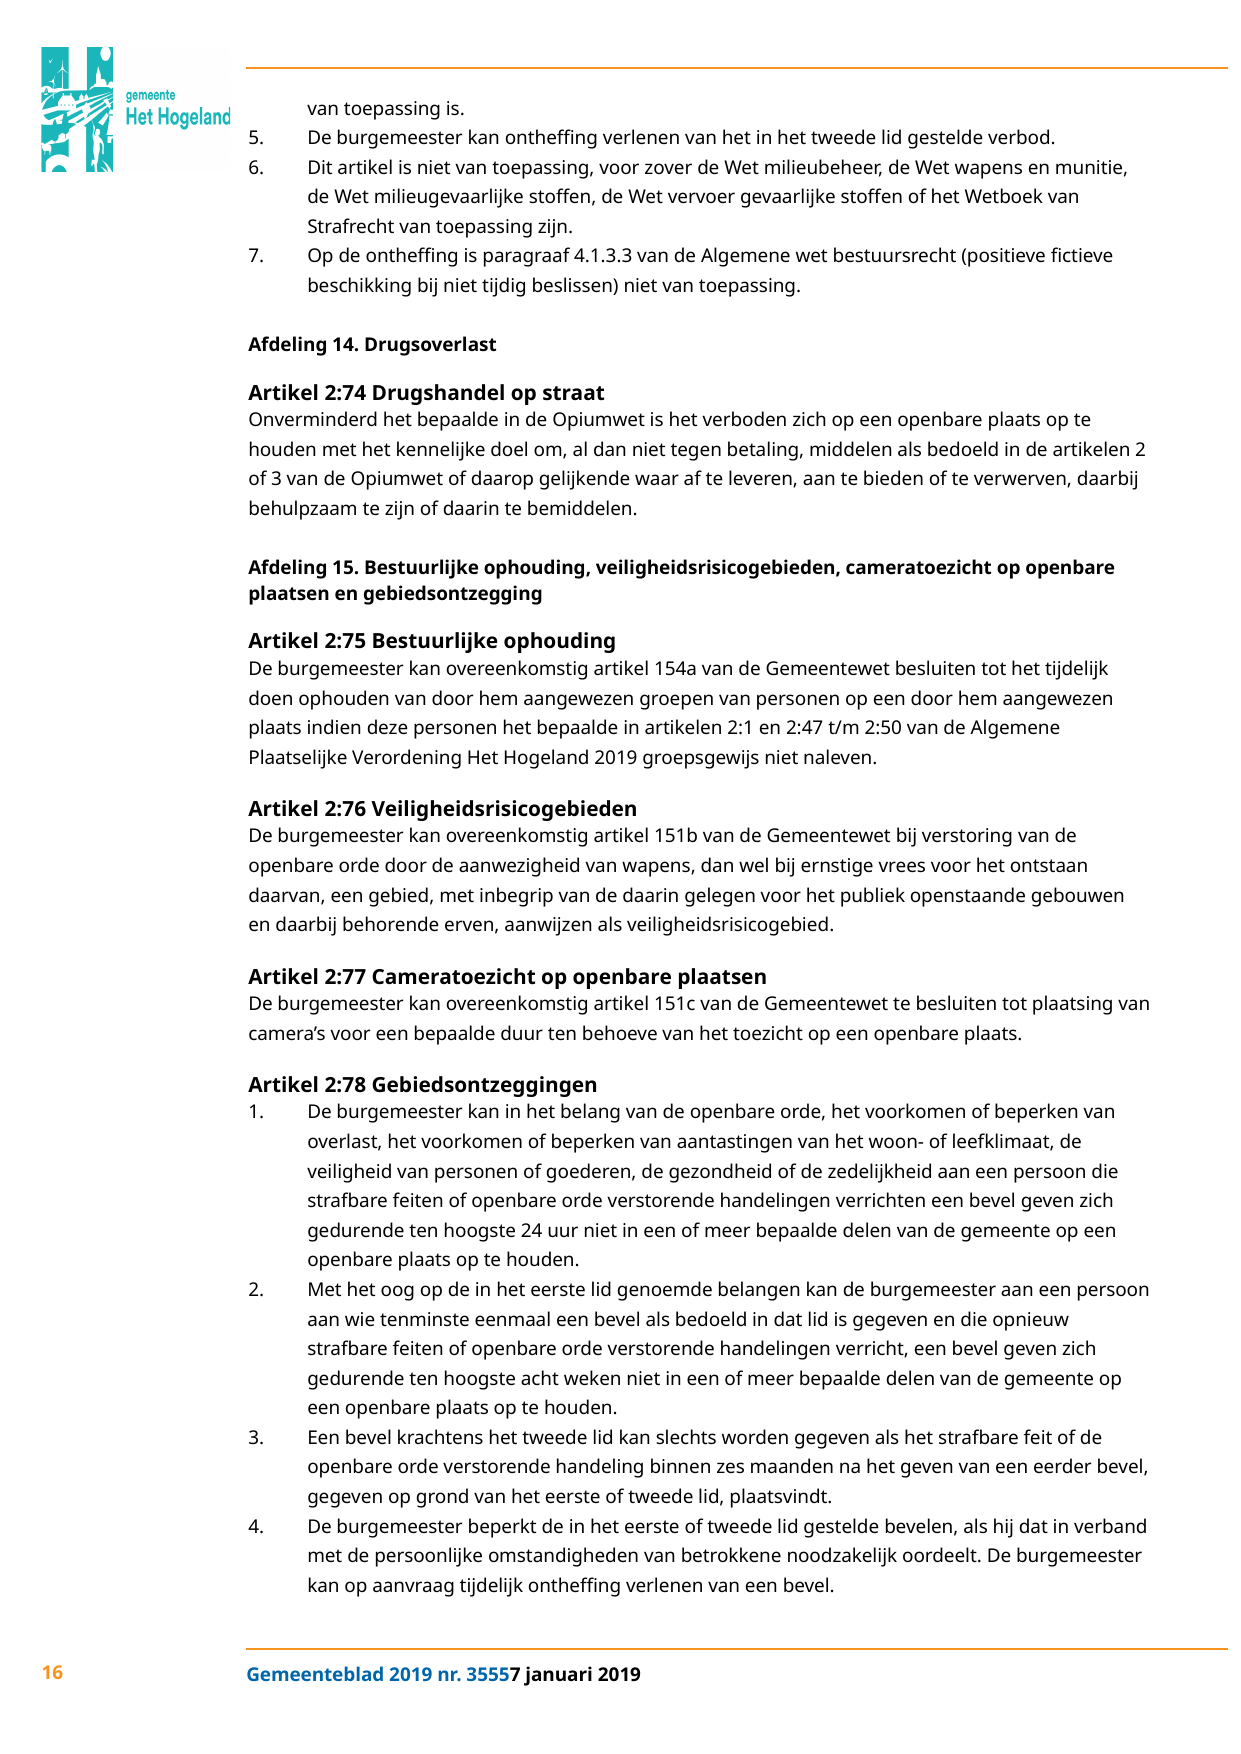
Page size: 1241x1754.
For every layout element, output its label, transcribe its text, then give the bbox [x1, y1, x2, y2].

text Artikel 2:78 Gebiedsontzeggingen [248, 1070, 1152, 1099]
list De burgemeester kan ontheffing verlenen van het in het tweede lid gestelde verbod. [248, 124, 1152, 150]
list De burgemeester beperkt de in het eerste of tweede lid gestelde bevelen, als hij dat in verband met de persoonlijke omstandigheden van betrokkene noodzakelijk oordeelt. De burgemeester kan op aanvraag tijdelijk ontheffing verlenen van een bevel. [248, 1513, 1152, 1598]
picture [41, 47, 231, 172]
list Met het oog op de in het eerste lid genoemde belangen kan de burgemeester aan een persoon aan wie tenminste eenmaal een bevel als bedoeld in dat lid is gegeven en die opnieuw strafbare feiten of openbare orde verstorende handelingen verricht, een bevel geven zich gedurende ten hoogste acht weken niet in een of meer bepaalde delen van de gemeente op een openbare plaats op te houden. [248, 1276, 1152, 1420]
text Onverminderd het bepaalde in de Opiumwet is het verboden zich op een openbare plaats op te houden met het kennelijke doel om, al dan niet tegen betaling, middelen als bedoeld in de artikelen 2 of 3 van de Opiumwet of daarop gelijkende waar af te leveren, aan te bieden of te verwerven, daarbij behulpzaam te zijn of daarin te bemiddelen. [248, 406, 1152, 521]
text Artikel 2:77 Cameratoezicht op openbare plaatsen [248, 962, 1152, 990]
list van toepassing is. [248, 95, 1152, 121]
text De burgemeester kan overeenkomstig artikel 154a van de Gemeentewet besluiten tot het tijdelijk doen ophouden van door hem aangewezen groepen van personen op een door hem aangewezen plaats indien deze personen het bepaalde in artikelen 2:1 en 2:47 t/m 2:50 van de Algemene Plaatselijke Verordening Het Hogeland 2019 groepsgewijs niet naleven. [248, 655, 1152, 769]
text Artikel 2:75 Bestuurlijke ophouding [248, 627, 1152, 655]
text Artikel 2:74 Drugshandel op straat [248, 378, 1152, 406]
text De burgemeester kan overeenkomstig artikel 151b van de Gemeentewet bij verstoring van de openbare orde door de aanwezigheid van wapens, dan wel bij ernstige vrees voor het ontstaan daarvan, een gebied, met inbegrip van de daarin gelegen voor het publiek openstaande gebouwen en daarbij behorende erven, aanwijzen als veiligheidsrisicogebied. [248, 823, 1152, 937]
list Op de ontheffing is paragraaf 4.1.3.3 van de Algemene wet bestuursrecht (positieve fictieve beschikking bij niet tijdig beslissen) niet van toepassing. [248, 243, 1152, 298]
text De burgemeester kan overeenkomstig artikel 151c van de Gemeentewet te besluiten tot plaatsing van camera’s voor een bepaalde duur ten behoeve van het toezicht op een openbare plaats. [248, 990, 1152, 1046]
list De burgemeester kan in het belang van de openbare orde, het voorkomen of beperken van overlast, het voorkomen of beperken van aantastingen van het woon- of leefklimaat, de veiligheid van personen of goederen, de gezondheid of de zedelijkheid aan een persoon die strafbare feiten of openbare orde verstorende handelingen verrichten een bevel geven zich gedurende ten hoogste 24 uur niet in een of meer bepaalde delen van de gemeente op een openbare plaats op te houden. [248, 1099, 1152, 1272]
text Afdeling 14. Drugsoverlast [248, 331, 1152, 357]
list Een bevel krachtens het tweede lid kan slechts worden gegeven als het strafbare feit of de openbare orde verstorende handeling binnen zes maanden na het geven van een eerder bevel, gegeven op grond van het eerste of tweede lid, plaatsvindt. [248, 1424, 1152, 1509]
text Artikel 2:76 Veiligheidsrisicogebieden [248, 794, 1152, 823]
list Dit artikel is niet van toepassing, voor zover de Wet milieubeheer, de Wet wapens en munitie, de Wet milieugevaarlijke stoffen, de Wet vervoer gevaarlijke stoffen of het Wetboek van Strafrecht van toepassing zijn. [248, 154, 1152, 239]
text Afdeling 15. Bestuurlijke ophouding, veiligheidsrisicogebieden, cameratoezicht op openbare plaatsen en gebiedsontzegging [248, 554, 1152, 606]
